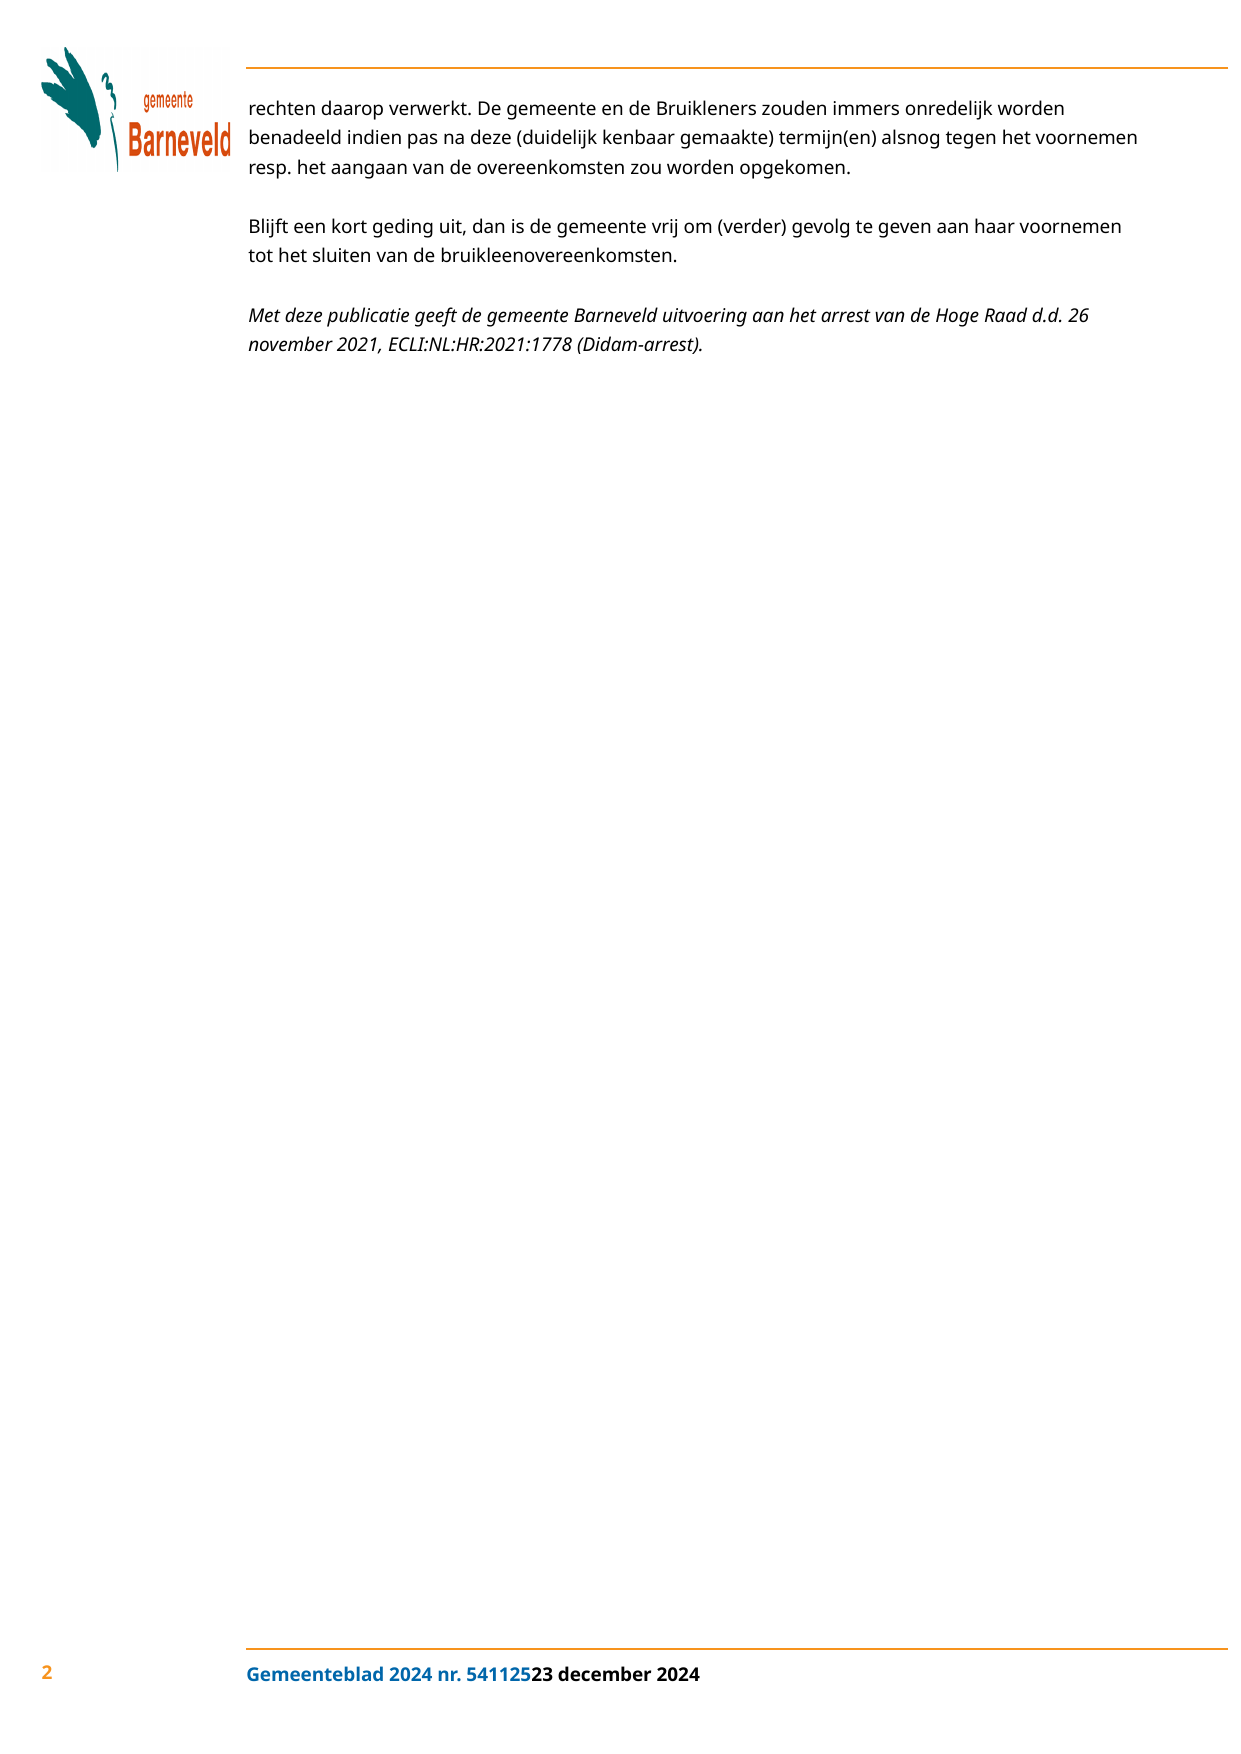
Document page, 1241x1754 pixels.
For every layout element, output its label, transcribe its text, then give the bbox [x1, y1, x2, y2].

picture [41, 47, 231, 172]
text Met deze publicatie geeft de gemeente Barneveld uitvoering aan het arrest van de Hoge Raad d.d. 26 november 2021, ECLI:NL:HR:2021:1778 (Didam-arrest). [248, 302, 1152, 357]
text Blijft een kort geding uit, dan is de gemeente vrij om (verder) gevolg te geven aan haar voornemen tot het sluiten van de bruikleenovereenkomsten. [248, 213, 1152, 268]
text rechten daarop verwerkt. De gemeente en de Bruikleners zouden immers onredelijk worden benadeeld indien pas na deze (duidelijk kenbaar gemaakte) termijn(en) alsnog tegen het voornemen resp. het aangaan van de overeenkomsten zou worden opgekomen. [248, 95, 1152, 180]
